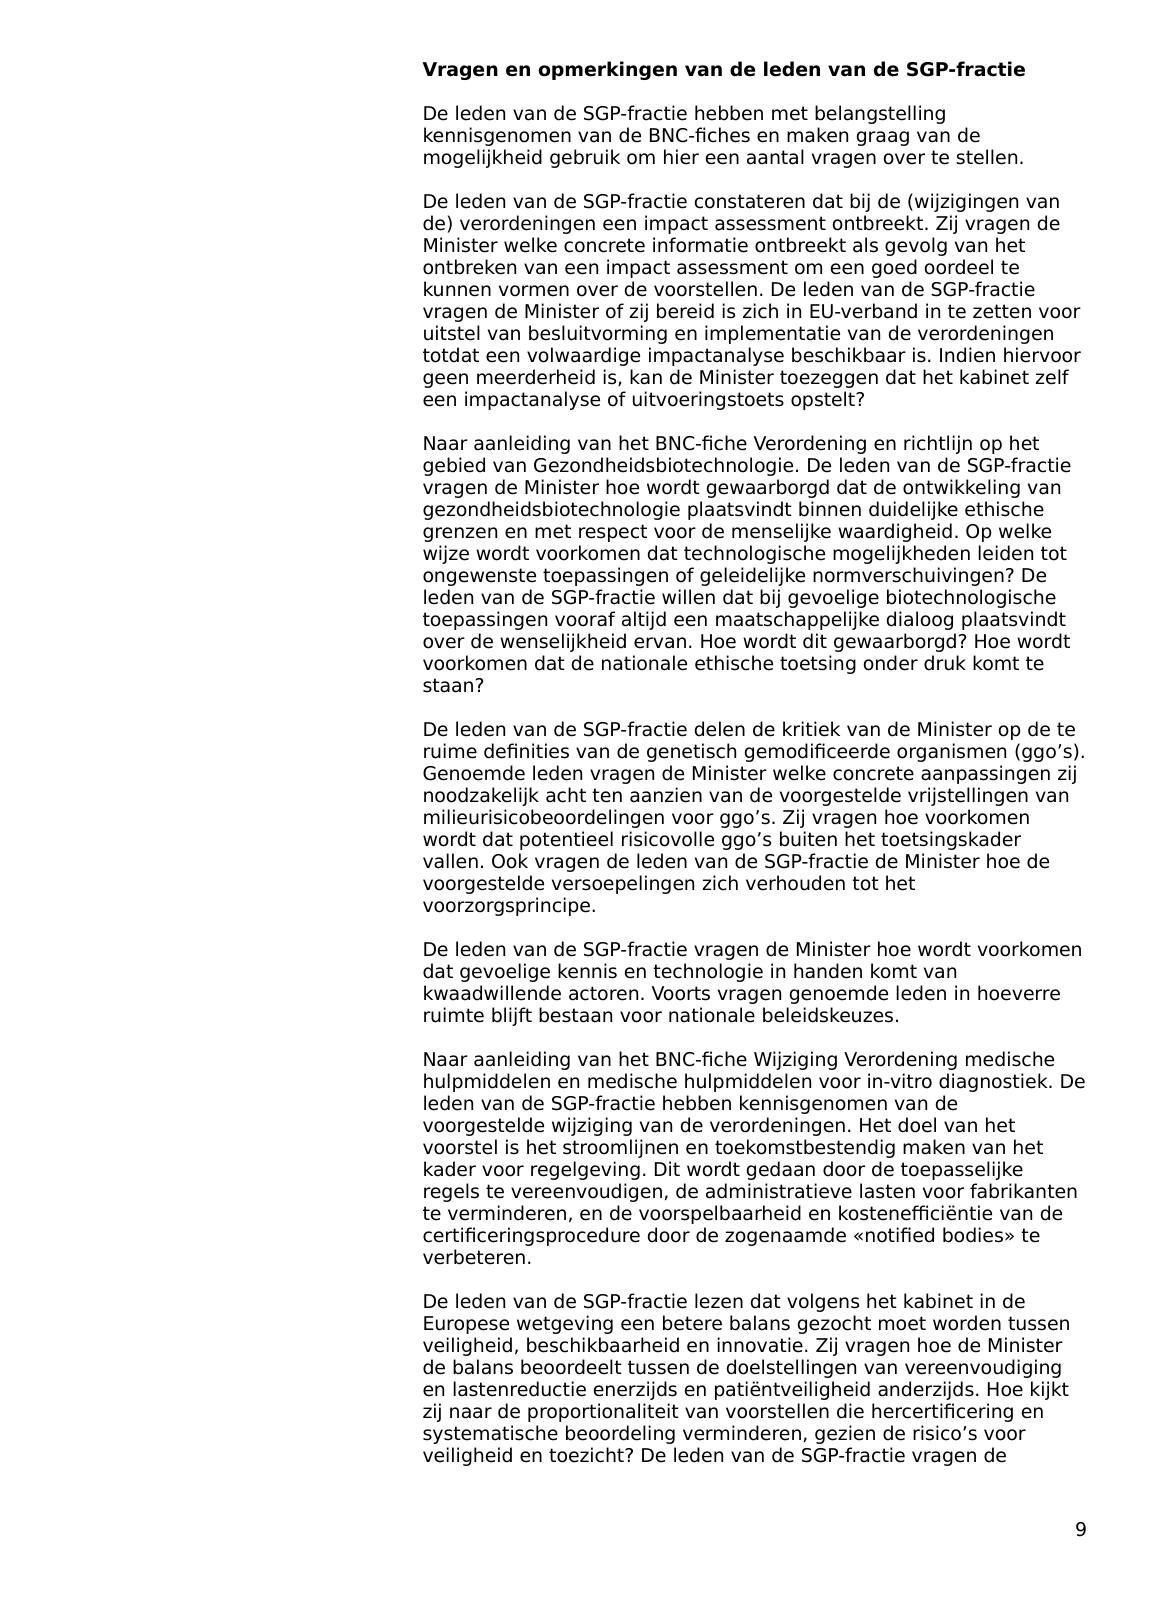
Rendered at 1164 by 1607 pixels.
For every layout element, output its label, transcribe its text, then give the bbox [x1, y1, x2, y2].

text De leden van de SGP-fractie delen de kritiek van de Minister op de te ruime definities van de genetisch gemodificeerde organismen (ggo’s). Genoemde leden vragen de Minister welke concrete aanpassingen zij noodzakelijk acht ten aanzien van de voorgestelde vrijstellingen van milieurisicobeoordelingen voor ggo’s. Zij vragen hoe voorkomen wordt dat potentieel risicovolle ggo’s buiten het toetsingskader vallen. Ook vragen de leden van de SGP-fractie de Minister hoe de voorgestelde versoepelingen zich verhouden tot het voorzorgsprincipe. [422, 719, 1087, 917]
text De leden van de SGP-fractie constateren dat bij de (wijzigingen van de) verordeningen een impact assessment ontbreekt. Zij vragen de Minister welke concrete informatie ontbreekt als gevolg van het ontbreken van een impact assessment om een goed oordeel te kunnen vormen over de voorstellen. De leden van de SGP-fractie vragen de Minister of zij bereid is zich in EU-verband in te zetten voor uitstel van besluitvorming en implementatie van de verordeningen totdat een volwaardige impactanalyse beschikbaar is. Indien hiervoor geen meerderheid is, kan de Minister toezeggen dat het kabinet zelf een impactanalyse of uitvoeringstoets opstelt? [422, 191, 1087, 411]
text De leden van de SGP-fractie hebben met belangstelling kennisgenomen van de BNC-fiches en maken graag van de mogelijkheid gebruik om hier een aantal vragen over te stellen. [422, 103, 1087, 169]
subtitle Vragen en opmerkingen van de leden van de SGP-fractie [422, 59, 1087, 81]
text Naar aanleiding van het BNC-fiche Wijziging Verordening medische hulpmiddelen en medische hulpmiddelen voor in-vitro diagnostiek. De leden van de SGP-fractie hebben kennisgenomen van de voorgestelde wijziging van de verordeningen. Het doel van het voorstel is het stroomlijnen en toekomstbestendig maken van het kader voor regelgeving. Dit wordt gedaan door de toepasselijke regels te vereenvoudigen, de administratieve lasten voor fabrikanten te verminderen, en de voorspelbaarheid en kostenefficiëntie van de certificeringsprocedure door de zogenaamde «notified bodies» te verbeteren. [422, 1049, 1087, 1269]
text De leden van de SGP-fractie lezen dat volgens het kabinet in de Europese wetgeving een betere balans gezocht moet worden tussen veiligheid, beschikbaarheid en innovatie. Zij vragen hoe de Minister de balans beoordeelt tussen de doelstellingen van vereenvoudiging en lastenreductie enerzijds en patiëntveiligheid anderzijds. Hoe kijkt zij naar de proportionaliteit van voorstellen die hercertificering en systematische beoordeling verminderen, gezien de risico’s voor veiligheid en toezicht? De leden van de SGP-fractie vragen de [422, 1291, 1087, 1467]
text Naar aanleiding van het BNC-fiche Verordening en richtlijn op het gebied van Gezondheidsbiotechnologie. De leden van de SGP-fractie vragen de Minister hoe wordt gewaarborgd dat de ontwikkeling van gezondheidsbiotechnologie plaatsvindt binnen duidelijke ethische grenzen en met respect voor de menselijke waardigheid. Op welke wijze wordt voorkomen dat technologische mogelijkheden leiden tot ongewenste toepassingen of geleidelijke normverschuivingen? De leden van de SGP-fractie willen dat bij gevoelige biotechnologische toepassingen vooraf altijd een maatschappelijke dialoog plaatsvindt over de wenselijkheid ervan. Hoe wordt dit gewaarborgd? Hoe wordt voorkomen dat de nationale ethische toetsing onder druk komt te staan? [422, 433, 1087, 697]
text De leden van de SGP-fractie vragen de Minister hoe wordt voorkomen dat gevoelige kennis en technologie in handen komt van kwaadwillende actoren. Voorts vragen genoemde leden in hoeverre ruimte blijft bestaan voor nationale beleidskeuzes. [422, 939, 1087, 1027]
